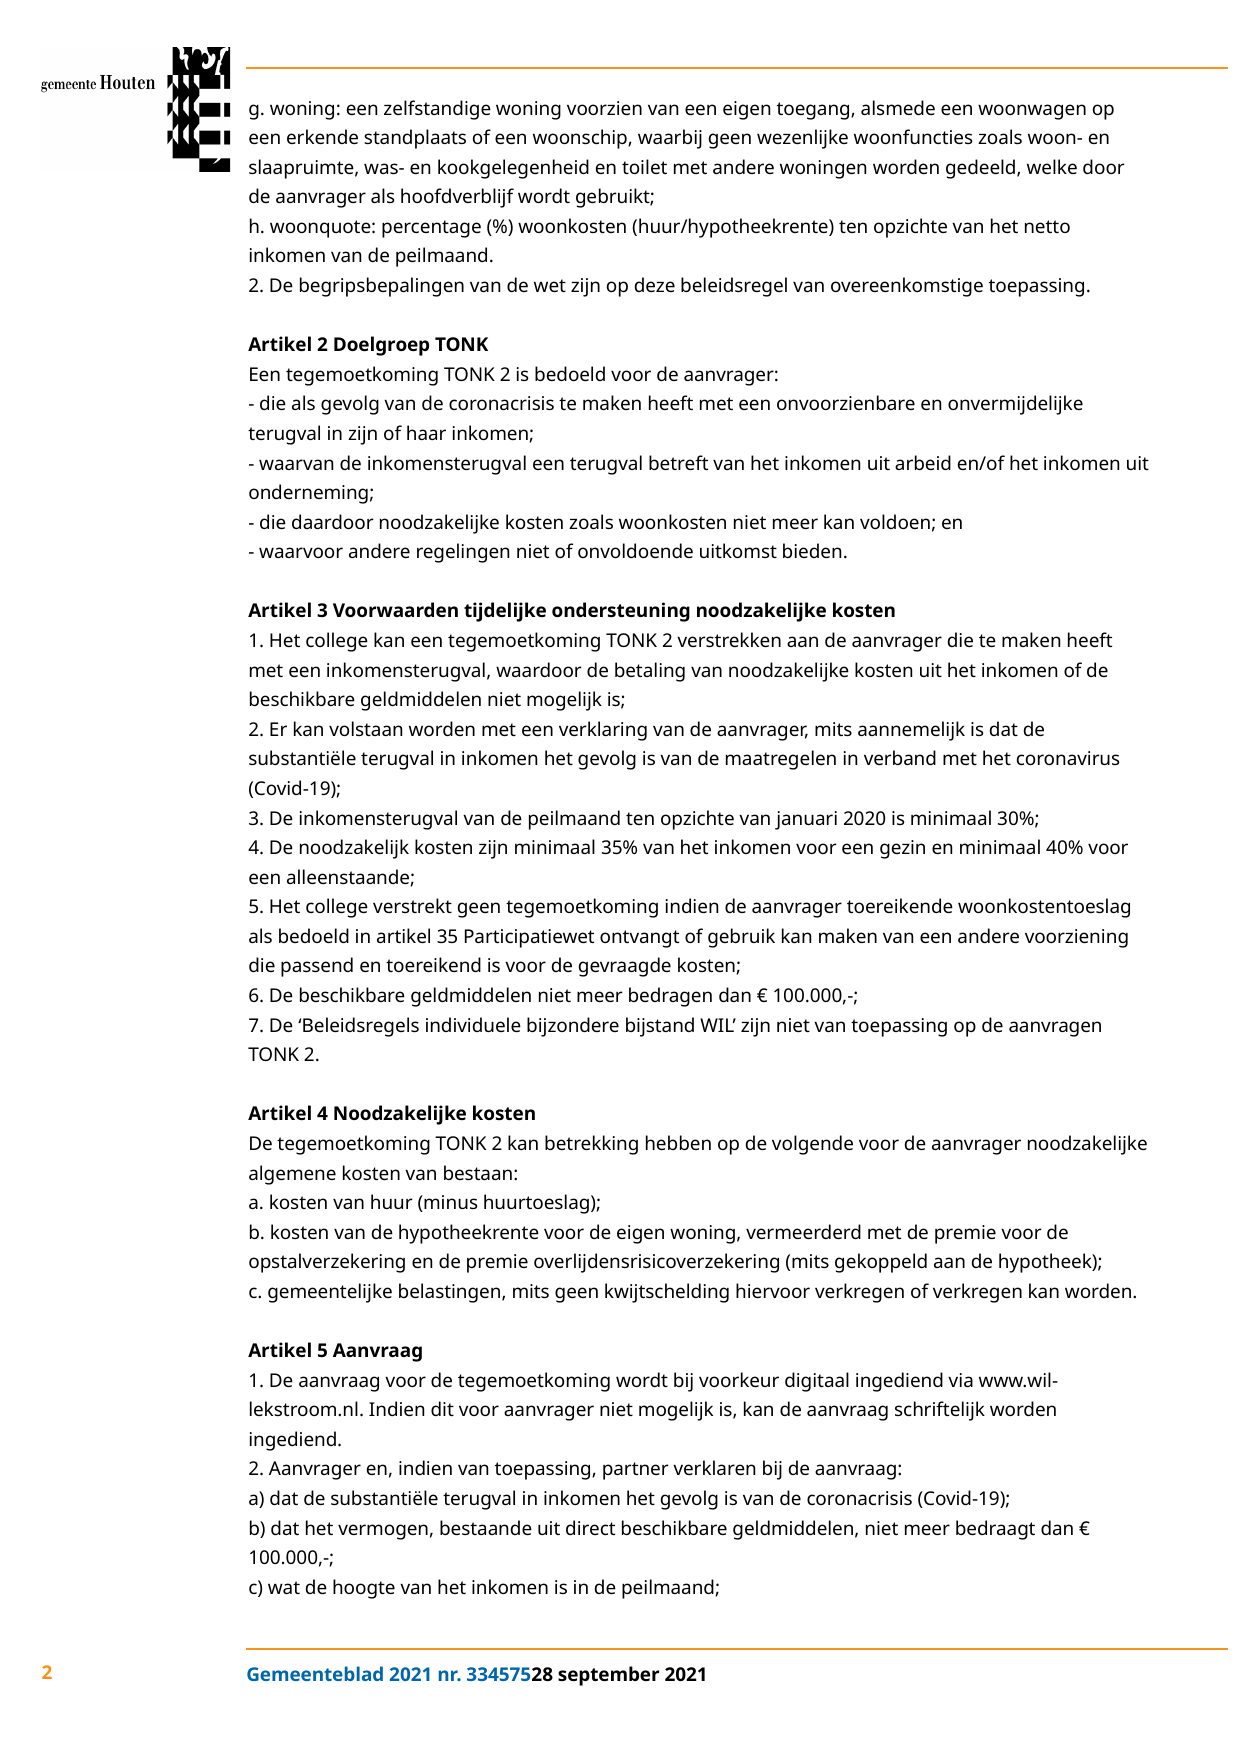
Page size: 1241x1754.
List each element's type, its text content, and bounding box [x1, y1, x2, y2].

text 3. De inkomensterugval van de peilmaand ten opzichte van januari 2020 is minimaal 30%; [248, 805, 1152, 831]
text - waarvan de inkomensterugval een terugval betreft van het inkomen uit arbeid en/of het inkomen uit onderneming; [248, 450, 1152, 505]
text c) wat de hoogte van het inkomen is in de peilmaand; [248, 1574, 1152, 1600]
text 2. De begripsbepalingen van de wet zijn op deze beleidsregel van overeenkomstige toepassing. [248, 272, 1152, 298]
text - die als gevolg van de coronacrisis te maken heeft met een onvoorzienbare en onvermijdelijke terugval in zijn of haar inkomen; [248, 391, 1152, 446]
text Een tegemoetkoming TONK 2 is bedoeld voor de aanvrager: [248, 361, 1152, 387]
text h. woonquote: percentage (%) woonkosten (huur/hypotheekrente) ten opzichte van het netto inkomen van de peilmaand. [248, 213, 1152, 268]
text Artikel 3 Voorwaarden tijdelijke ondersteuning noodzakelijke kosten [248, 598, 1152, 623]
text b) dat het vermogen, bestaande uit direct beschikbare geldmiddelen, niet meer bedraagt dan € 100.000,-; [248, 1515, 1152, 1570]
text Artikel 4 Noodzakelijke kosten [248, 1101, 1152, 1126]
text - waarvoor andere regelingen niet of onvoldoende uitkomst bieden. [248, 538, 1152, 564]
text 5. Het college verstrekt geen tegemoetkoming indien de aanvrager toereikende woonkostentoeslag als bedoeld in artikel 35 Participatiewet ontvangt of gebruik kan maken van een andere voorziening die passend en toereikend is voor de gevraagde kosten; [248, 893, 1152, 978]
text 1. De aanvraag voor de tegemoetkoming wordt bij voorkeur digitaal ingediend via www.wil-lekstroom.nl. Indien dit voor aanvrager niet mogelijk is, kan de aanvraag schriftelijk worden ingediend. [248, 1367, 1152, 1452]
text a) dat de substantiële terugval in inkomen het gevolg is van de coronacrisis (Covid-19); [248, 1485, 1152, 1511]
text c. gemeentelijke belastingen, mits geen kwijtschelding hiervoor verkregen of verkregen kan worden. [248, 1278, 1152, 1304]
text 1. Het college kan een tegemoetkoming TONK 2 verstrekken aan de aanvrager die te maken heeft met een inkomensterugval, waardoor de betaling van noodzakelijke kosten uit het inkomen of de beschikbare geldmiddelen niet mogelijk is; [248, 627, 1152, 712]
text Artikel 5 Aanvraag [248, 1337, 1152, 1363]
text a. kosten van huur (minus huurtoeslag); [248, 1189, 1152, 1215]
picture [41, 47, 231, 172]
text b. kosten van de hypotheekrente voor de eigen woning, vermeerderd met de premie voor de opstalverzekering en de premie overlijdensrisicoverzekering (mits gekoppeld aan de hypotheek); [248, 1219, 1152, 1274]
text 2. Aanvrager en, indien van toepassing, partner verklaren bij de aanvraag: [248, 1456, 1152, 1481]
text 2. Er kan volstaan worden met een verklaring van de aanvrager, mits aannemelijk is dat de substantiële terugval in inkomen het gevolg is van de maatregelen in verband met het coronavirus (Covid-19); [248, 716, 1152, 801]
text 7. De ‘Beleidsregels individuele bijzondere bijstand WIL’ zijn niet van toepassing op de aanvragen TONK 2. [248, 1012, 1152, 1067]
text De tegemoetkoming TONK 2 kan betrekking hebben op de volgende voor de aanvrager noodzakelijke algemene kosten van bestaan: [248, 1130, 1152, 1186]
text g. woning: een zelfstandige woning voorzien van een eigen toegang, alsmede een woonwagen op een erkende standplaats of een woonschip, waarbij geen wezenlijke woonfuncties zoals woon- en slaapruimte, was- en kookgelegenheid en toilet met andere woningen worden gedeeld, welke door de aanvrager als hoofdverblijf wordt gebruikt; [248, 95, 1152, 209]
text 4. De noodzakelijk kosten zijn minimaal 35% van het inkomen voor een gezin en minimaal 40% voor een alleenstaande; [248, 834, 1152, 890]
text Artikel 2 Doelgroep TONK [248, 331, 1152, 357]
text - die daardoor noodzakelijke kosten zoals woonkosten niet meer kan voldoen; en [248, 509, 1152, 535]
text 6. De beschikbare geldmiddelen niet meer bedragen dan € 100.000,-; [248, 982, 1152, 1008]
